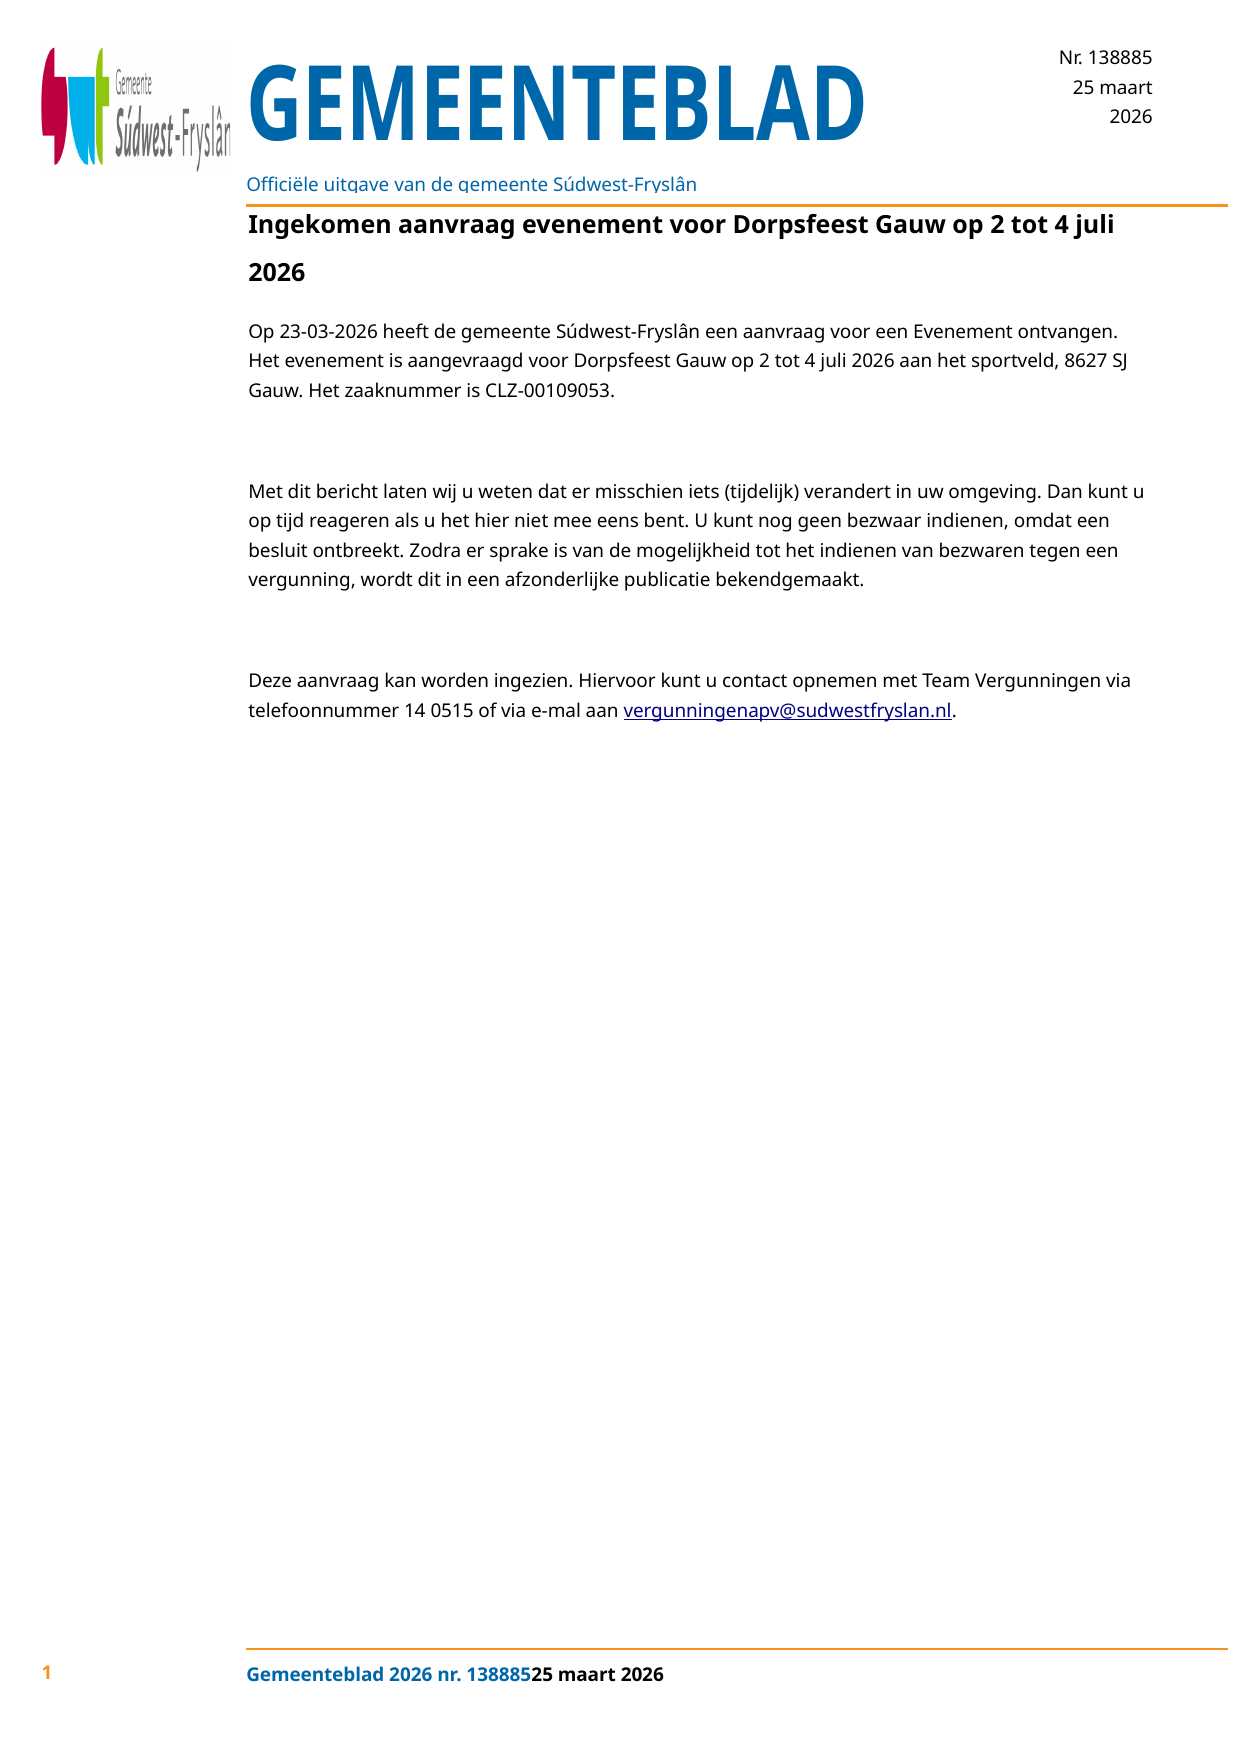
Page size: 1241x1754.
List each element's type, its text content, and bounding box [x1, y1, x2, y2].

text Op 23-03-2026 heeft de gemeente Súdwest-Fryslân een aanvraag voor een Evenement ontvangen. Het evenement is aangevraagd voor Dorpsfeest Gauw op 2 tot 4 juli 2026 aan het sportveld, 8627 SJ Gauw. Het zaaknummer is CLZ-00109053. [248, 318, 1152, 403]
picture [41, 47, 231, 172]
text Deze aanvraag kan worden ingezien. Hiervoor kunt u contact opnemen met Team Vergunningen via telefoonnummer 14 0515 of via e-mal aan vergunningenapv@sudwestfryslan.nl. [248, 667, 1152, 723]
text Met dit bericht laten wij u weten dat er misschien iets (tijdelijk) verandert in uw omgeving. Dan kunt u op tijd reageren als u het hier niet mee eens bent. U kunt nog geen bezwaar indienen, omdat een besluit ontbreekt. Zodra er sprake is van de mogelijkheid tot het indienen van bezwaren tegen een vergunning, wordt dit in een afzonderlijke publicatie bekendgemaakt. [248, 478, 1152, 592]
text Ingekomen aanvraag evenement voor Dorpsfeest Gauw op 2 tot 4 juli 2026 [248, 207, 1152, 288]
